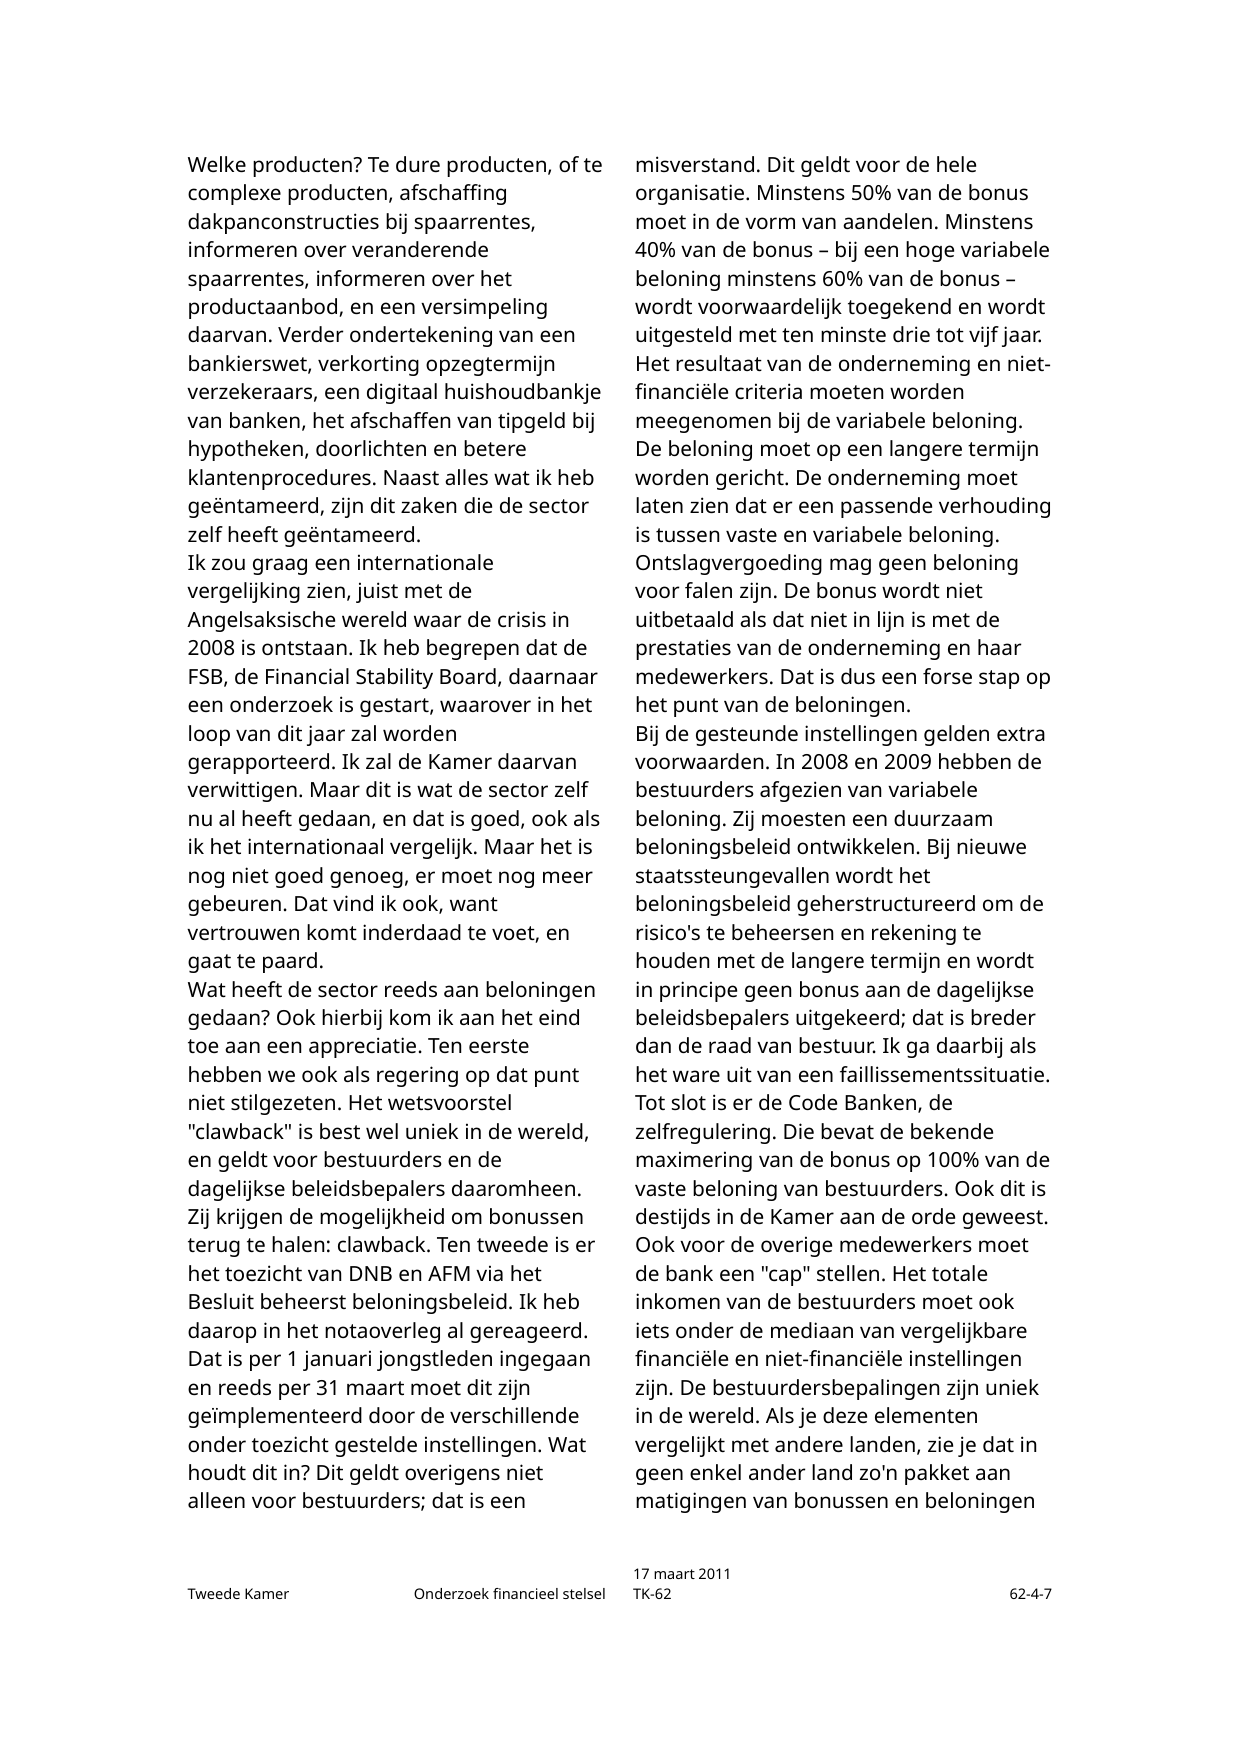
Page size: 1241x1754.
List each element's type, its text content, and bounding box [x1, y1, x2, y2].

text Welke producten? Te dure producten, of te complexe producten, afschaffing dakpanconstructies bij spaarrentes, informeren over veranderende spaarrentes, informeren over het productaanbod, en een versimpeling daarvan. Verder ondertekening van een bankierswet, verkorting opzegtermijn verzekeraars, een digitaal huishoudbankje van banken, het afschaffen van tipgeld bij hypotheken, doorlichten en betere klantenprocedures. Naast alles wat ik heb geëntameerd, zijn dit zaken die de sector zelf heeft geëntameerd. [187, 150, 605, 548]
text Wat heeft de sector reeds aan beloningen gedaan? Ook hierbij kom ik aan het eind toe aan een appreciatie. Ten eerste hebben we ook als regering op dat punt niet stilgezeten. Het wetsvoorstel "clawback" is best wel uniek in de wereld, en geldt voor bestuurders en de dagelijkse beleidsbepalers daaromheen. Zij krijgen de mogelijkheid om bonussen terug te halen: clawback. Ten tweede is er het toezicht van DNB en AFM via het Besluit beheerst beloningsbeleid. Ik heb daarop in het notaoverleg al gereageerd. Dat is per 1 januari jongstleden ingegaan en reeds per 31 maart moet dit zijn geïmplementeerd door de verschillende onder toezicht gestelde instellingen. Wat houdt dit in? Dit geldt overigens niet alleen voor bestuurders; dat is een [187, 975, 605, 1515]
text Ik zou graag een internationale vergelijking zien, juist met de Angelsaksische wereld waar de crisis in 2008 is ontstaan. Ik heb begrepen dat de FSB, de Financial Stability Board, daarnaar een onderzoek is gestart, waarover in het loop van dit jaar zal worden gerapporteerd. Ik zal de Kamer daarvan verwittigen. Maar dit is wat de sector zelf nu al heeft gedaan, en dat is goed, ook als ik het internationaal vergelijk. Maar het is nog niet goed genoeg, er moet nog meer gebeuren. Dat vind ik ook, want vertrouwen komt inderdaad te voet, en gaat te paard. [187, 548, 605, 975]
text Tot slot is er de Code Banken, de zelfregulering. Die bevat de bekende maximering van de bonus op 100% van de vaste beloning van bestuurders. Ook dit is destijds in de Kamer aan de orde geweest. Ook voor de overige medewerkers moet de bank een "cap" stellen. Het totale inkomen van de bestuurders moet ook iets onder de mediaan van vergelijkbare financiële en niet-financiële instellingen zijn. De bestuurdersbepalingen zijn uniek in de wereld. Als je deze elementen vergelijkt met andere landen, zie je dat in geen enkel ander land zo'n pakket aan matigingen van bonussen en beloningen [635, 1088, 1053, 1515]
text misverstand. Dit geldt voor de hele organisatie. Minstens 50% van de bonus moet in de vorm van aandelen. Minstens 40% van de bonus – bij een hoge variabele beloning minstens 60% van de bonus – wordt voorwaardelijk toegekend en wordt uitgesteld met ten minste drie tot vijf jaar. Het resultaat van de onderneming en niet-financiële criteria moeten worden meegenomen bij de variabele beloning. De beloning moet op een langere termijn worden gericht. De onderneming moet laten zien dat er een passende verhouding is tussen vaste en variabele beloning. Ontslagvergoeding mag geen beloning voor falen zijn. De bonus wordt niet uitbetaald als dat niet in lijn is met de prestaties van de onderneming en haar medewerkers. Dat is dus een forse stap op het punt van de beloningen. [635, 150, 1053, 719]
text Bij de gesteunde instellingen gelden extra voorwaarden. In 2008 en 2009 hebben de bestuurders afgezien van variabele beloning. Zij moesten een duurzaam beloningsbeleid ontwikkelen. Bij nieuwe staatssteungevallen wordt het beloningsbeleid geherstructureerd om de risico's te beheersen en rekening te houden met de langere termijn en wordt in principe geen bonus aan de dagelijkse beleidsbepalers uitgekeerd; dat is breder dan de raad van bestuur. Ik ga daarbij als het ware uit van een faillissementssituatie. [635, 719, 1053, 1088]
